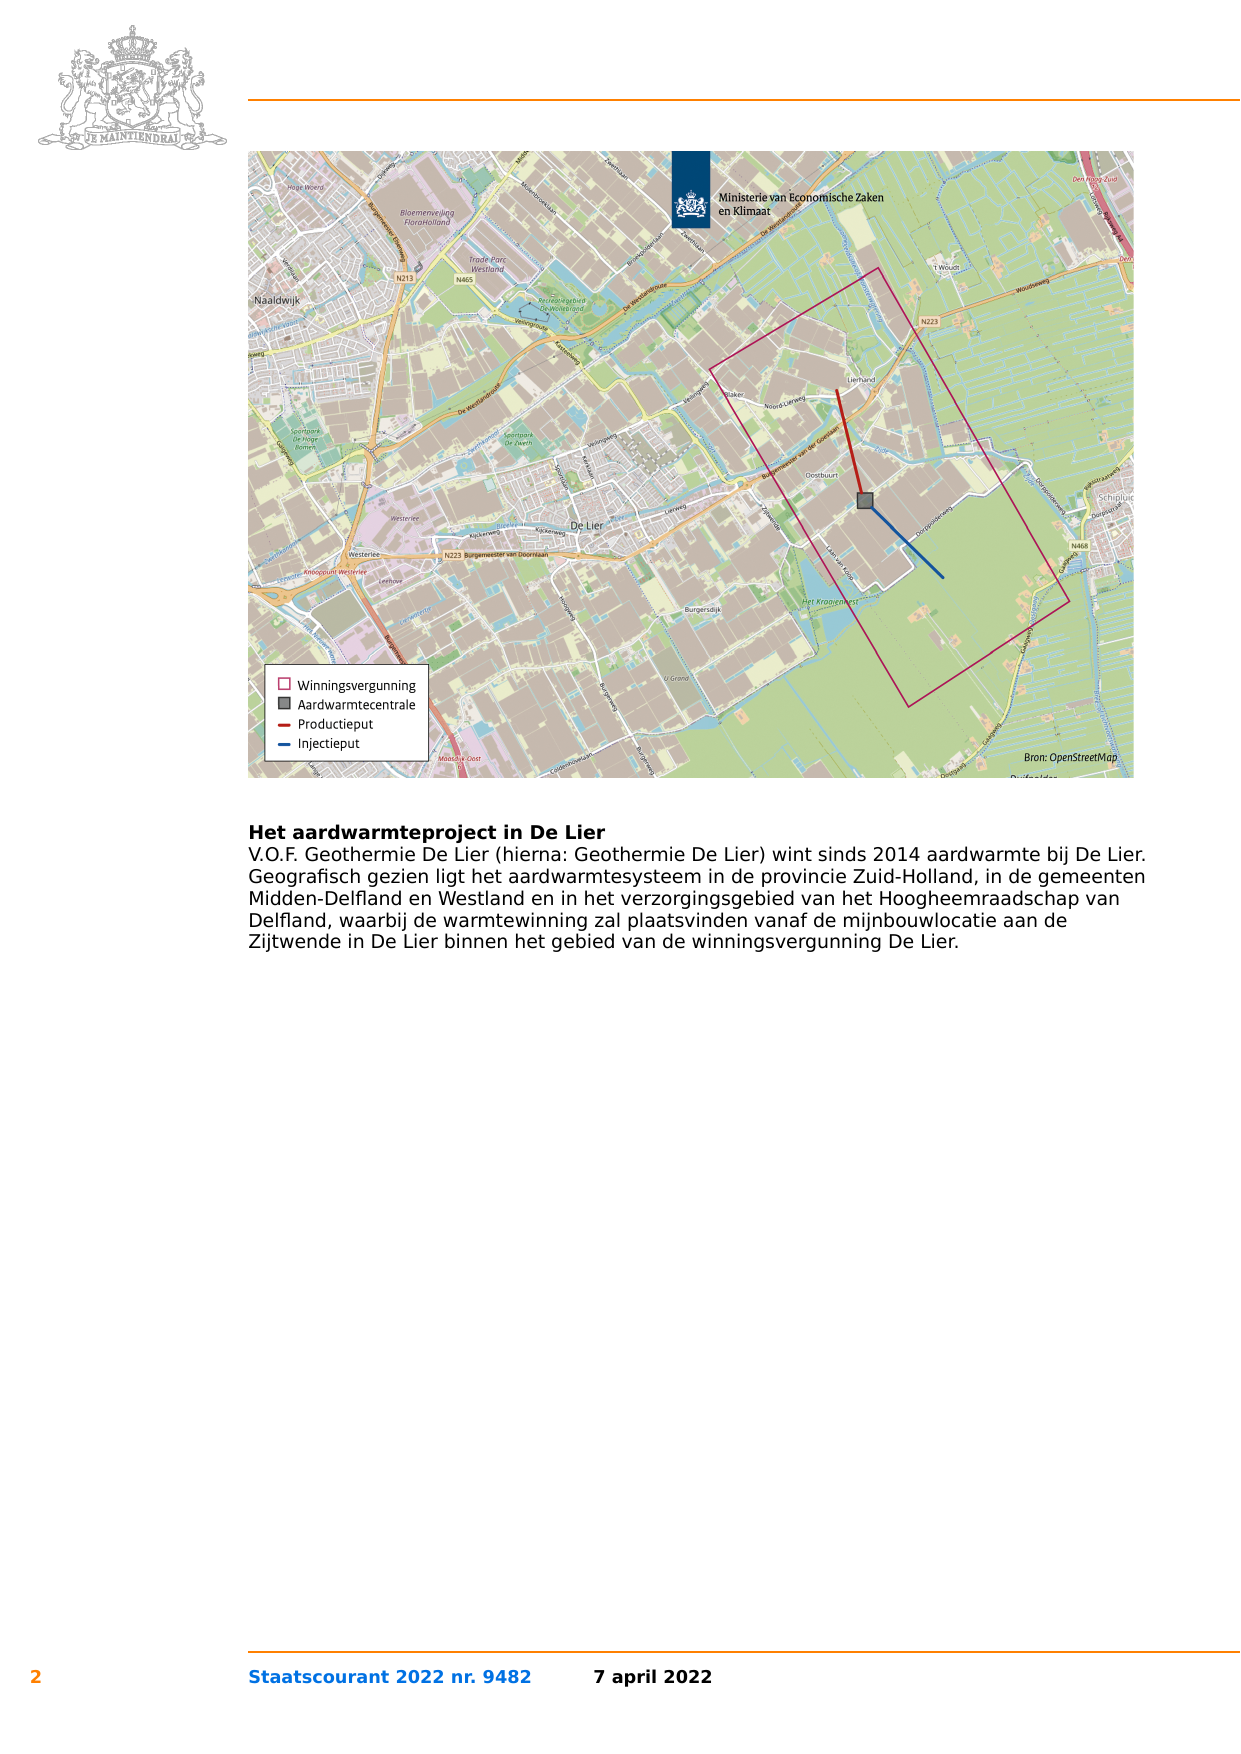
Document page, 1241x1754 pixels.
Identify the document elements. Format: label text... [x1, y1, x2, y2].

text Geografisch gezien ligt het aardwarmtesysteem in de provincie Zuid-Holland, in de gemeenten Midden-Delfland en Westland en in het verzorgingsgebied van het Hoogheemraadschap van Delfland, waarbij de warmtewinning zal plaatsvinden vanaf de mijnbouwlocatie aan de Zijtwende in De Lier binnen het gebied van de winningsvergunning De Lier. [248, 866, 1163, 953]
text V.O.F. Geothermie De Lier (hierna: Geothermie De Lier) wint sinds 2014 aardwarmte bij De Lier. [248, 843, 1163, 866]
picture [38, 25, 227, 150]
text Het aardwarmteproject in De Lier [248, 822, 1163, 843]
picture [248, 151, 1134, 778]
